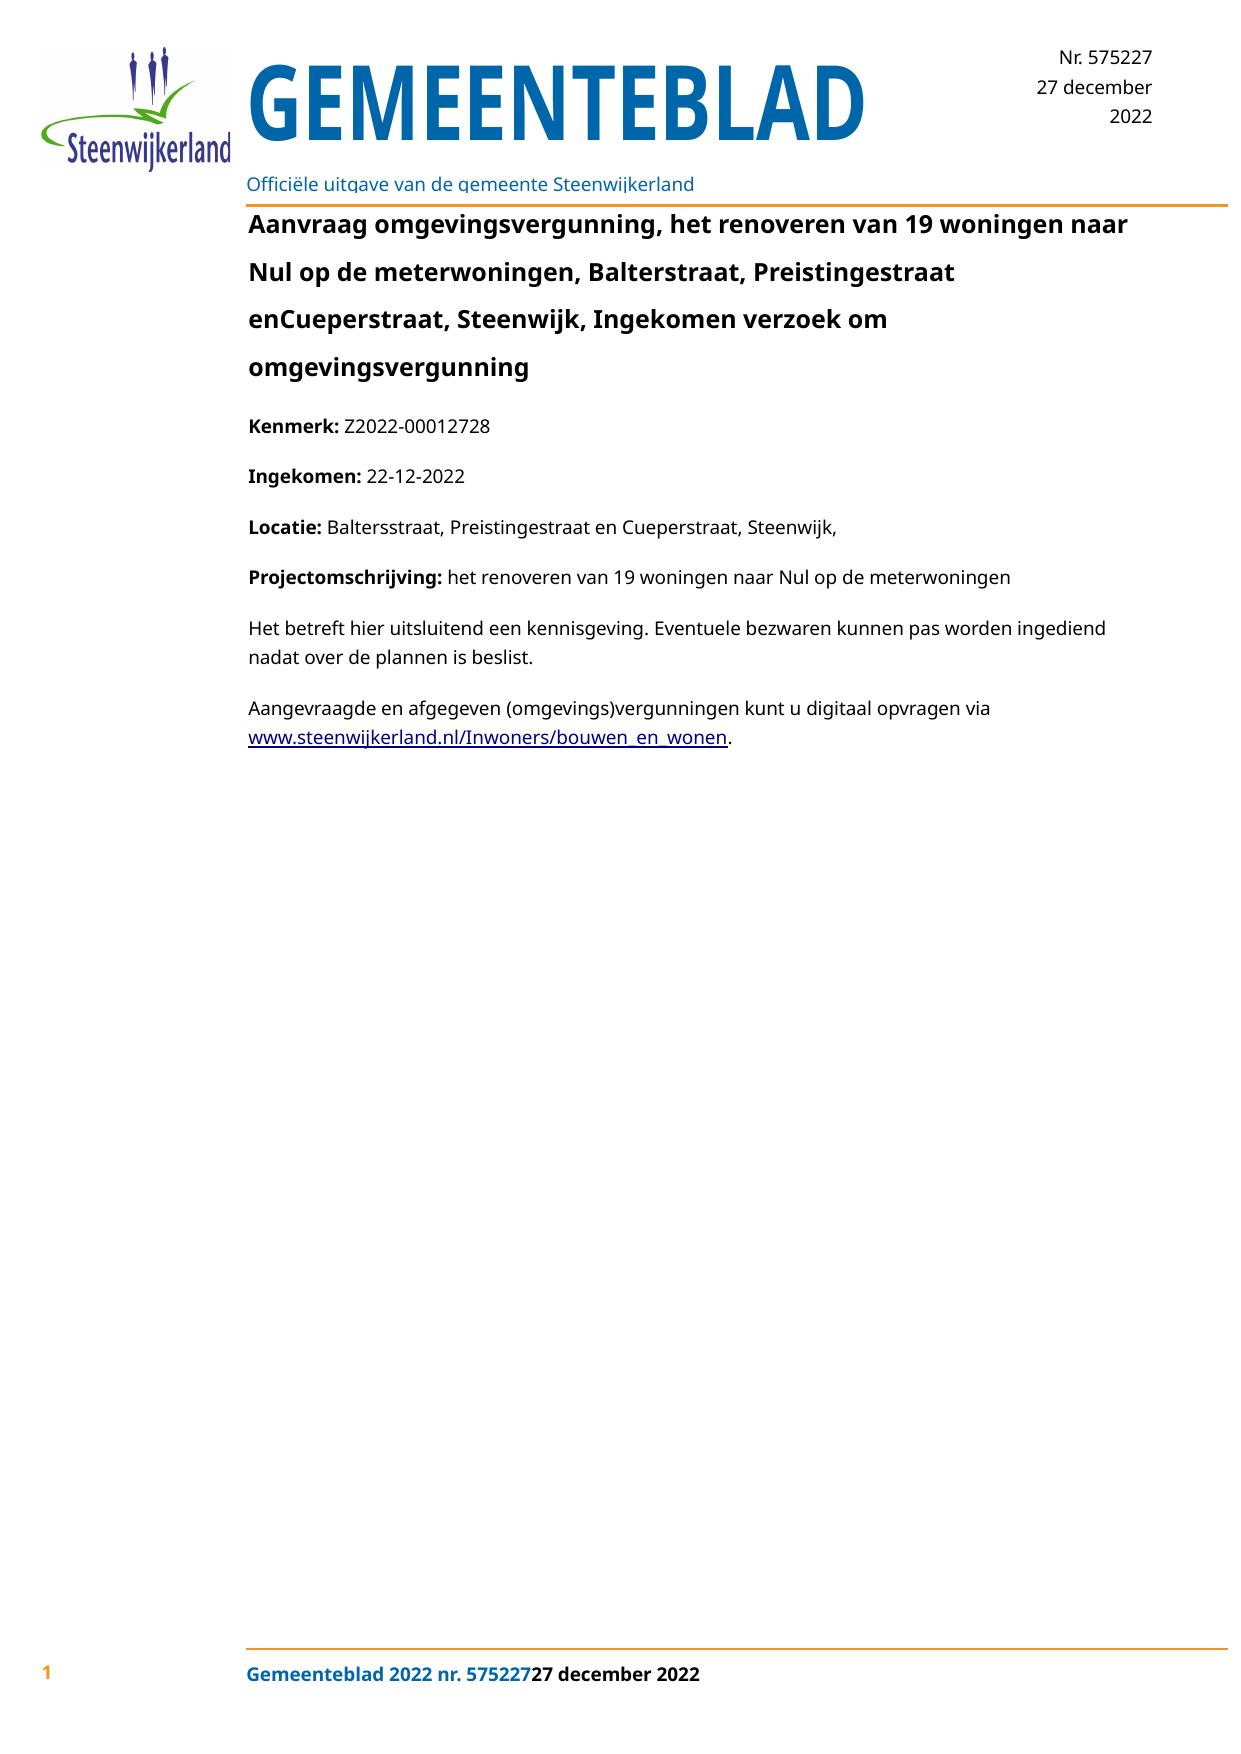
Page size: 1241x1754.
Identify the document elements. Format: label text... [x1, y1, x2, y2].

text Locatie: Baltersstraat, Preistingestraat en Cueperstraat, Steenwijk, [248, 514, 1152, 540]
text Kenmerk: Z2022-00012728 [248, 413, 1152, 439]
text Het betreft hier uitsluitend een kennisgeving. Eventuele bezwaren kunnen pas worden ingediend nadat over de plannen is beslist. [248, 615, 1152, 670]
text Aangevraagde en afgegeven (omgevings)vergunningen kunt u digitaal opvragen via www.steenwijkerland.nl/Inwoners/bouwen_en_wonen. [248, 695, 1152, 750]
text Projectomschrijving: het renoveren van 19 woningen naar Nul op de meterwoningen [248, 564, 1152, 590]
picture [41, 47, 231, 172]
text Ingekomen: 22-12-2022 [248, 463, 1152, 489]
text Aanvraag omgevingsvergunning, het renoveren van 19 woningen naar Nul op de meterwoningen, Balterstraat, Preistingestraat enCueperstraat, Steenwijk, Ingekomen verzoek om omgevingsvergunning [248, 207, 1152, 384]
